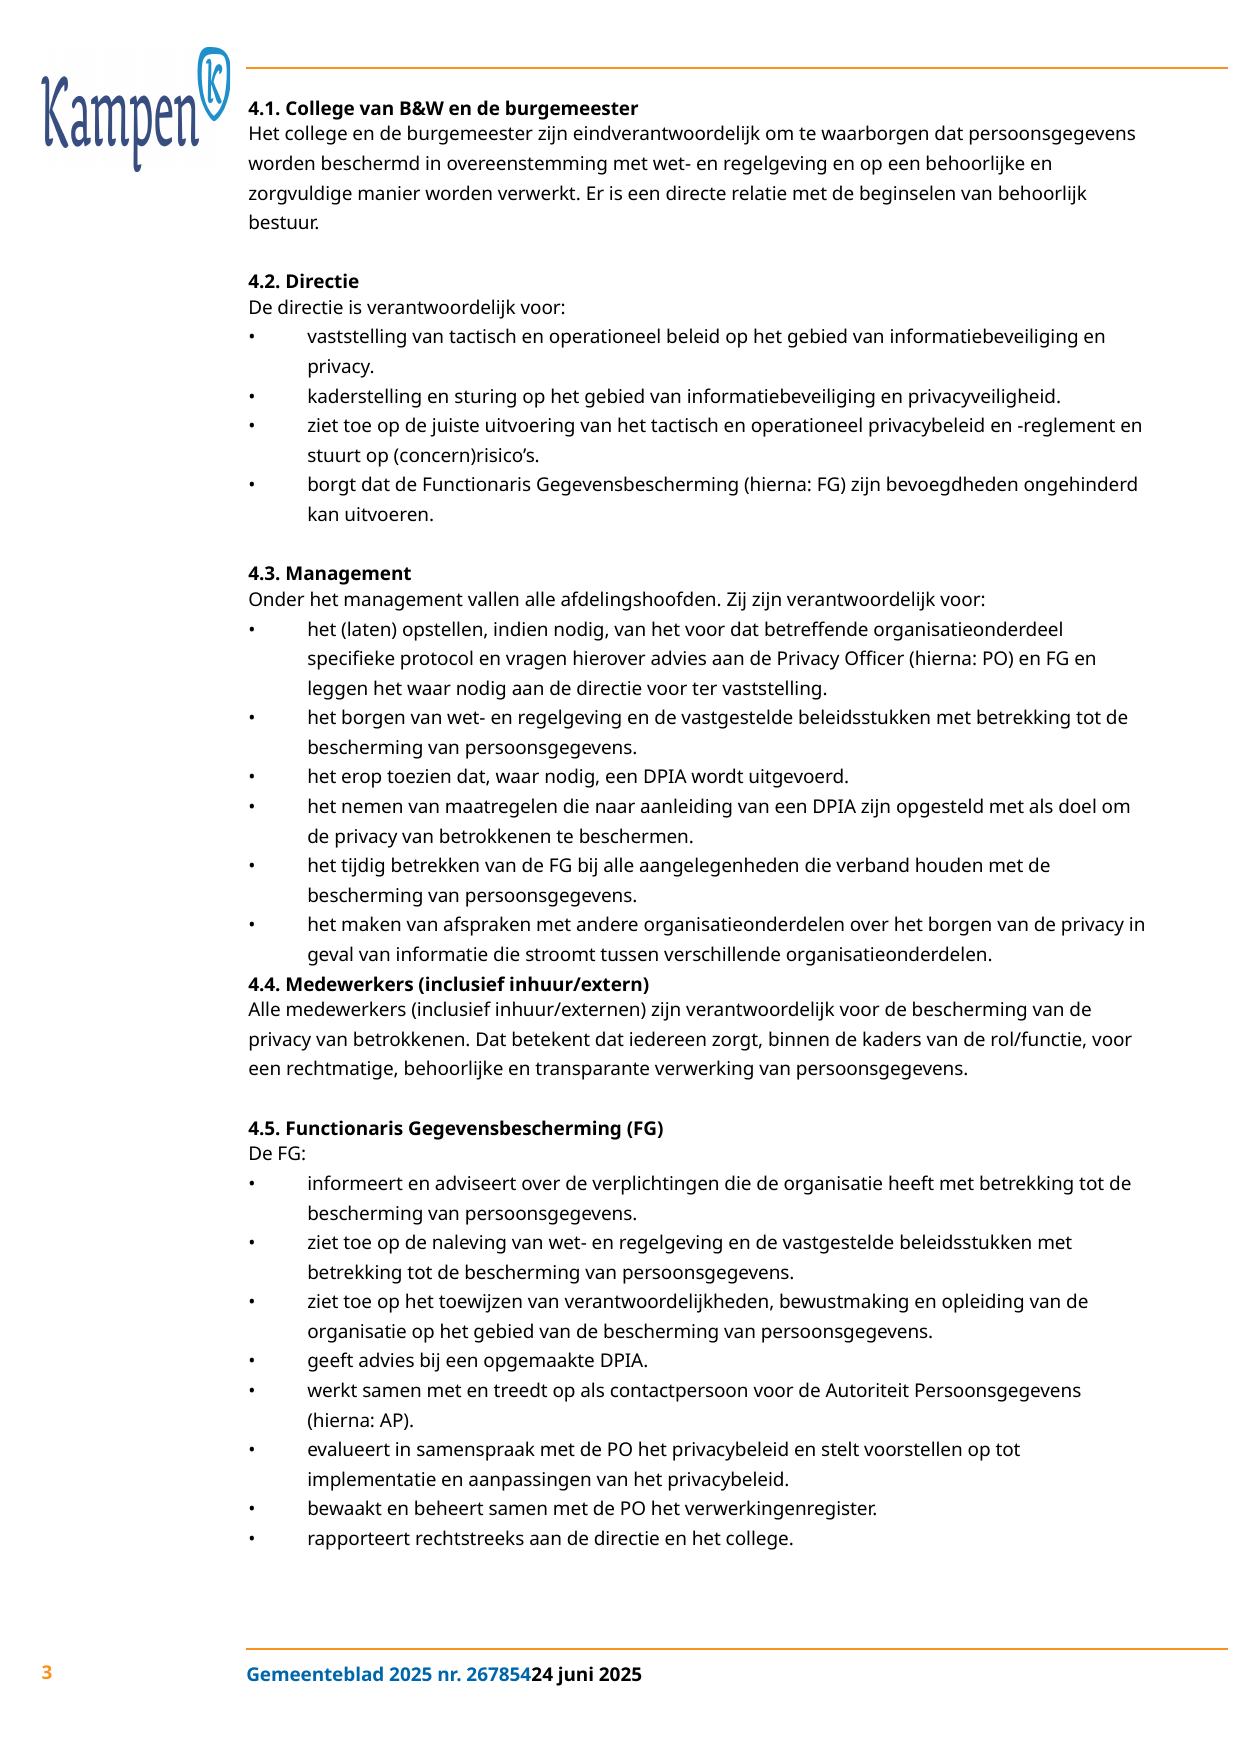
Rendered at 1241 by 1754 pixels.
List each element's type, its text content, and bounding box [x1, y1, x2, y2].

list borgt dat de Functionaris Gegevensbescherming (hierna: FG) zijn bevoegdheden ongehinderd kan uitvoeren. [248, 472, 1152, 527]
list ziet toe op het toewijzen van verantwoordelijkheden, bewustmaking en opleiding van de organisatie op het gebied van de bescherming van persoonsgegevens. [248, 1288, 1152, 1344]
list het maken van afspraken met andere organisatieonderdelen over het borgen van de privacy in geval van informatie die stroomt tussen verschillende organisatieonderdelen. [248, 912, 1152, 967]
text 4.5. Functionaris Gegevensbescherming (FG) [248, 1115, 1152, 1141]
text 4.1. College van B&W en de burgemeester [248, 95, 1152, 121]
list rapporteert rechtstreeks aan de directie en het college. [248, 1525, 1152, 1551]
text 4.2. Directie [248, 268, 1152, 294]
list het nemen van maatregelen die naar aanleiding van een DPIA zijn opgesteld met als doel om de privacy van betrokkenen te beschermen. [248, 793, 1152, 848]
list bewaakt en beheert samen met de PO het verwerkingenregister. [248, 1496, 1152, 1521]
list het tijdig betrekken van de FG bij alle aangelegenheden die verband houden met de bescherming van persoonsgegevens. [248, 852, 1152, 908]
list geeft advies bij een opgemaakte DPIA. [248, 1348, 1152, 1373]
list het (laten) opstellen, indien nodig, van het voor dat betreffende organisatieonderdeel specifieke protocol en vragen hierover advies aan de Privacy Officer (hierna: PO) en FG en leggen het waar nodig aan de directie voor ter vaststelling. [248, 616, 1152, 701]
text De FG: [248, 1141, 1152, 1166]
list vaststelling van tactisch en operationeel beleid op het gebied van informatiebeveiliging en privacy. [248, 324, 1152, 379]
text 4.4. Medewerkers (inclusief inhuur/extern) [248, 971, 1152, 996]
list ziet toe op de naleving van wet- en regelgeving en de vastgestelde beleidsstukken met betrekking tot de bescherming van persoonsgegevens. [248, 1229, 1152, 1284]
text Onder het management vallen alle afdelingshoofden. Zij zijn verantwoordelijk voor: [248, 586, 1152, 612]
list ziet toe op de juiste uitvoering van het tactisch en operationeel privacybeleid en -reglement en stuurt op (concern)risico’s. [248, 412, 1152, 468]
text Alle medewerkers (inclusief inhuur/externen) zijn verantwoordelijk voor de bescherming van de privacy van betrokkenen. Dat betekent dat iedereen zorgt, binnen de kaders van de rol/functie, voor een rechtmatige, behoorlijke en transparante verwerking van persoonsgegevens. [248, 996, 1152, 1081]
list werkt samen met en treedt op als contactpersoon voor de Autoriteit Persoonsgegevens (hierna: AP). [248, 1377, 1152, 1432]
list het borgen van wet- en regelgeving en de vastgestelde beleidsstukken met betrekking tot de bescherming van persoonsgegevens. [248, 704, 1152, 760]
text Het college en de burgemeester zijn eindverantwoordelijk om te waarborgen dat persoonsgegevens worden beschermd in overeenstemming met wet- en regelgeving en op een behoorlijke en zorgvuldige manier worden verwerkt. Er is een directe relatie met de beginselen van behoorlijk bestuur. [248, 121, 1152, 235]
list evalueert in samenspraak met de PO het privacybeleid en stelt voorstellen op tot implementatie en aanpassingen van het privacybeleid. [248, 1436, 1152, 1492]
list kaderstelling en sturing op het gebied van informatiebeveiliging en privacyveiligheid. [248, 383, 1152, 409]
picture [41, 47, 231, 172]
text 4.3. Management [248, 560, 1152, 586]
text De directie is verantwoordelijk voor: [248, 294, 1152, 320]
list informeert en adviseert over de verplichtingen die de organisatie heeft met betrekking tot de bescherming van persoonsgegevens. [248, 1170, 1152, 1225]
list het erop toezien dat, waar nodig, een DPIA wordt uitgevoerd. [248, 764, 1152, 789]
